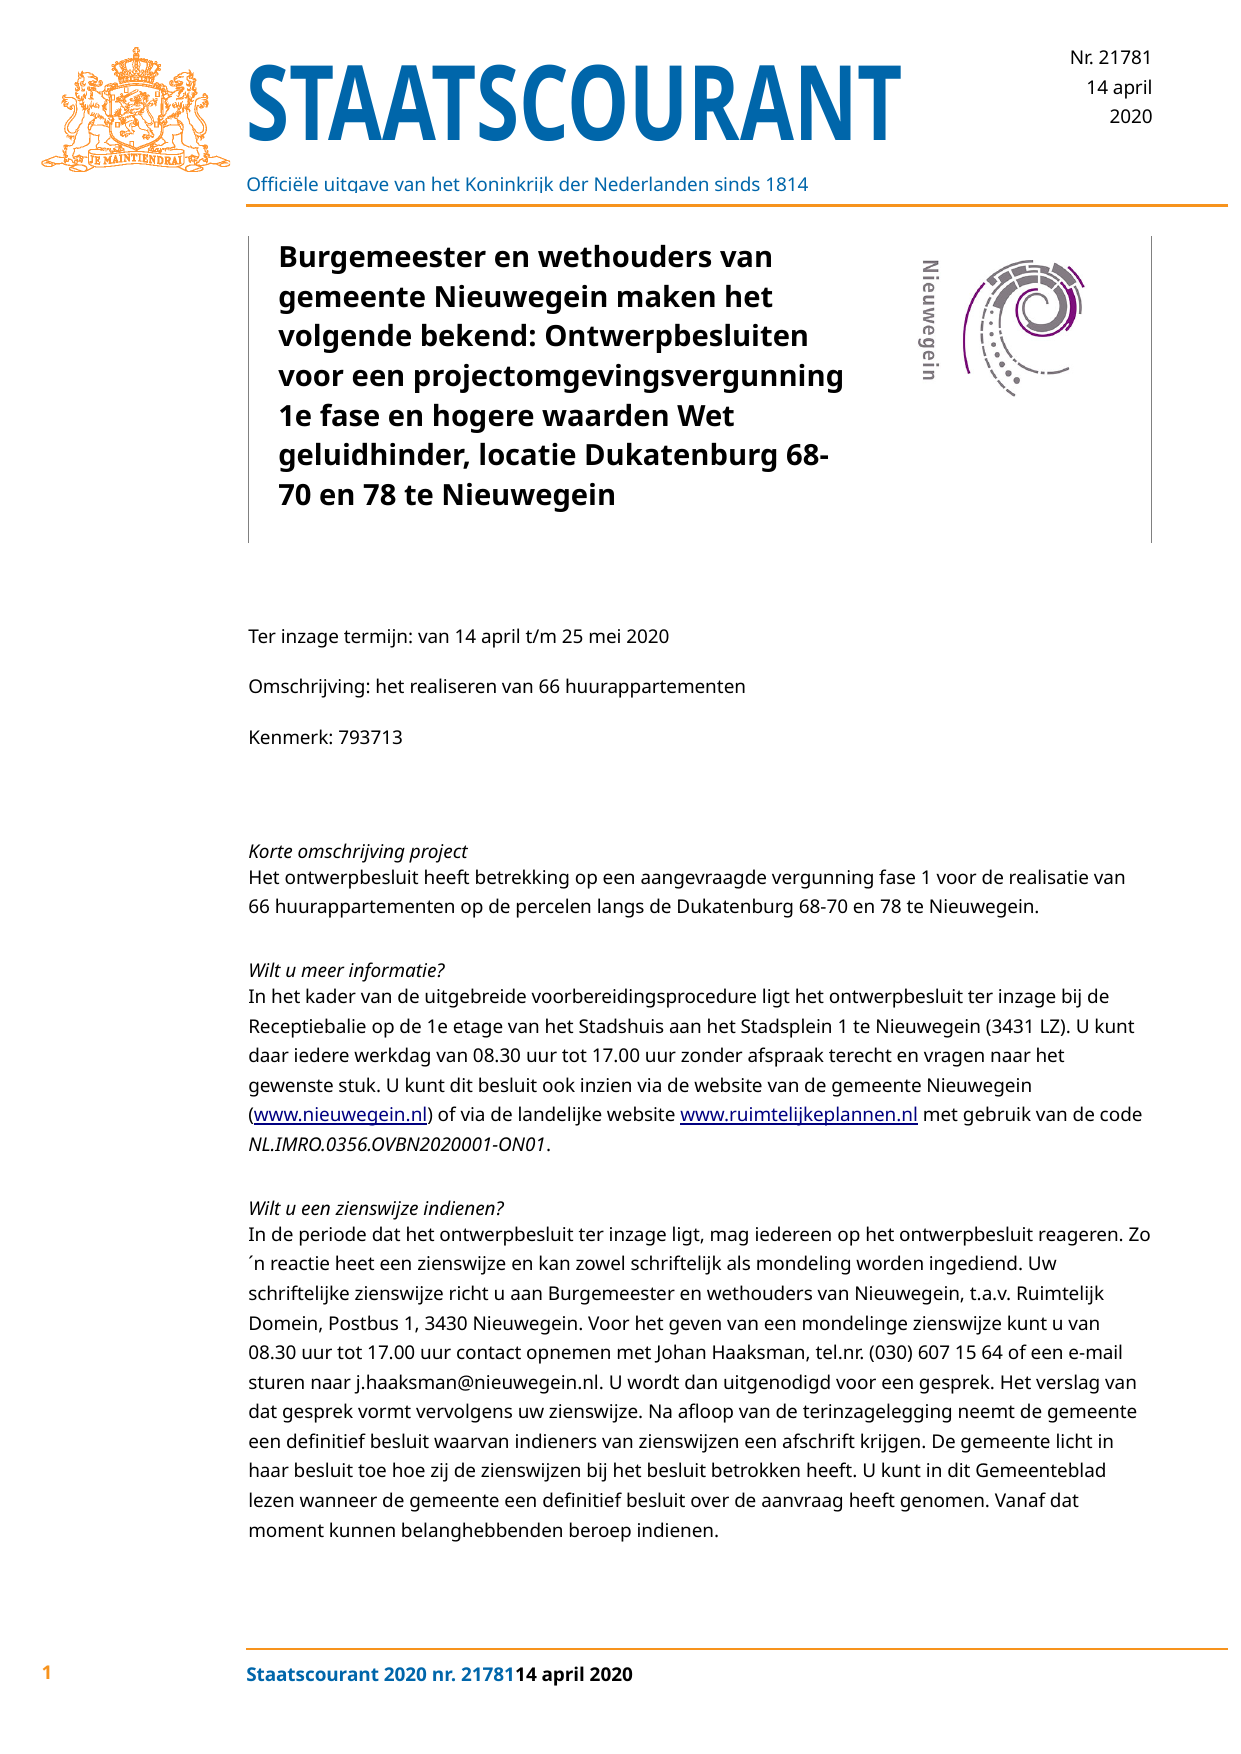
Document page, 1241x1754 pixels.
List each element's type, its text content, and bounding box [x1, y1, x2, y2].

text Ter inzage termijn: van 14 april t/m 25 mei 2020 [248, 623, 1152, 649]
text Het ontwerpbesluit heeft betrekking op een aangevraagde vergunning fase 1 voor de realisatie van 66 huurappartementen op de percelen langs de Dukatenburg 68-70 en 78 te Nieuwegein. [248, 864, 1152, 919]
table_header [850, 414, 1151, 543]
table_header [1090, 236, 1151, 413]
text Wilt u een zienswijze indienen? [248, 1195, 1152, 1221]
text In de periode dat het ontwerpbesluit ter inzage ligt, mag iedereen op het ontwerpbesluit reageren. Zo´n reactie heet een zienswijze en kan zowel schriftelijk als mondeling worden ingediend. Uw schriftelijke zienswijze richt u aan Burgemeester en wethouders van Nieuwegein, t.a.v. Ruimtelijk Domein, Postbus 1, 3430 Nieuwegein. Voor het geven van een mondelinge zienswijze kunt u van 08.30 uur tot 17.00 uur contact opnemen met Johan Haaksman, tel.nr. (030) 607 15 64 of een e-mail sturen naar j.haaksman@nieuwegein.nl. U wordt dan uitgenodigd voor een gesprek. Het verslag van dat gesprek vormt vervolgens uw zienswijze. Na afloop van de terinzagelegging neemt de gemeente een definitief besluit waarvan indieners van zienswijzen een afschrift krijgen. De gemeente licht in haar besluit toe hoe zij de zienswijzen bij het besluit betrokken heeft. U kunt in dit Gemeenteblad lezen wanneer de gemeente een definitief besluit over de aanvraag heeft genomen. Vanaf dat moment kunnen belanghebbenden beroep indienen. [248, 1221, 1152, 1542]
picture [912, 236, 1090, 414]
text Omschrijving: het realiseren van 66 huurappartementen [248, 673, 1152, 699]
table_header Burgemeester en wethouders van gemeente Nieuwegein maken het volgende bekend: Ontwerpbesluiten voor een projectomgevingsvergunning 1e fase en hogere waarden Wet geluidhinder, locatie Dukatenburg 68-70 en 78 te Nieuwegein [249, 236, 850, 543]
text In het kader van de uitgebreide voorbereidingsprocedure ligt het ontwerpbesluit ter inzage bij de Receptiebalie op de 1e etage van het Stadshuis aan het Stadsplein 1 te Nieuwegein (3431 LZ). U kunt daar iedere werkdag van 08.30 uur tot 17.00 uur zonder afspraak terecht en vragen naar het gewenste stuk. U kunt dit besluit ook inzien via de website van de gemeente Nieuwegein (www.nieuwegein.nl) of via de landelijke website www.ruimtelijkeplannen.nl met gebruik van de code NL.IMRO.0356.OVBN2020001-ON01. [248, 983, 1152, 1157]
picture [41, 47, 231, 172]
text Korte omschrijving project [248, 838, 1152, 864]
table_header [850, 236, 912, 413]
text Kenmerk: 793713 [248, 724, 1152, 750]
text Wilt u meer informatie? [248, 958, 1152, 983]
